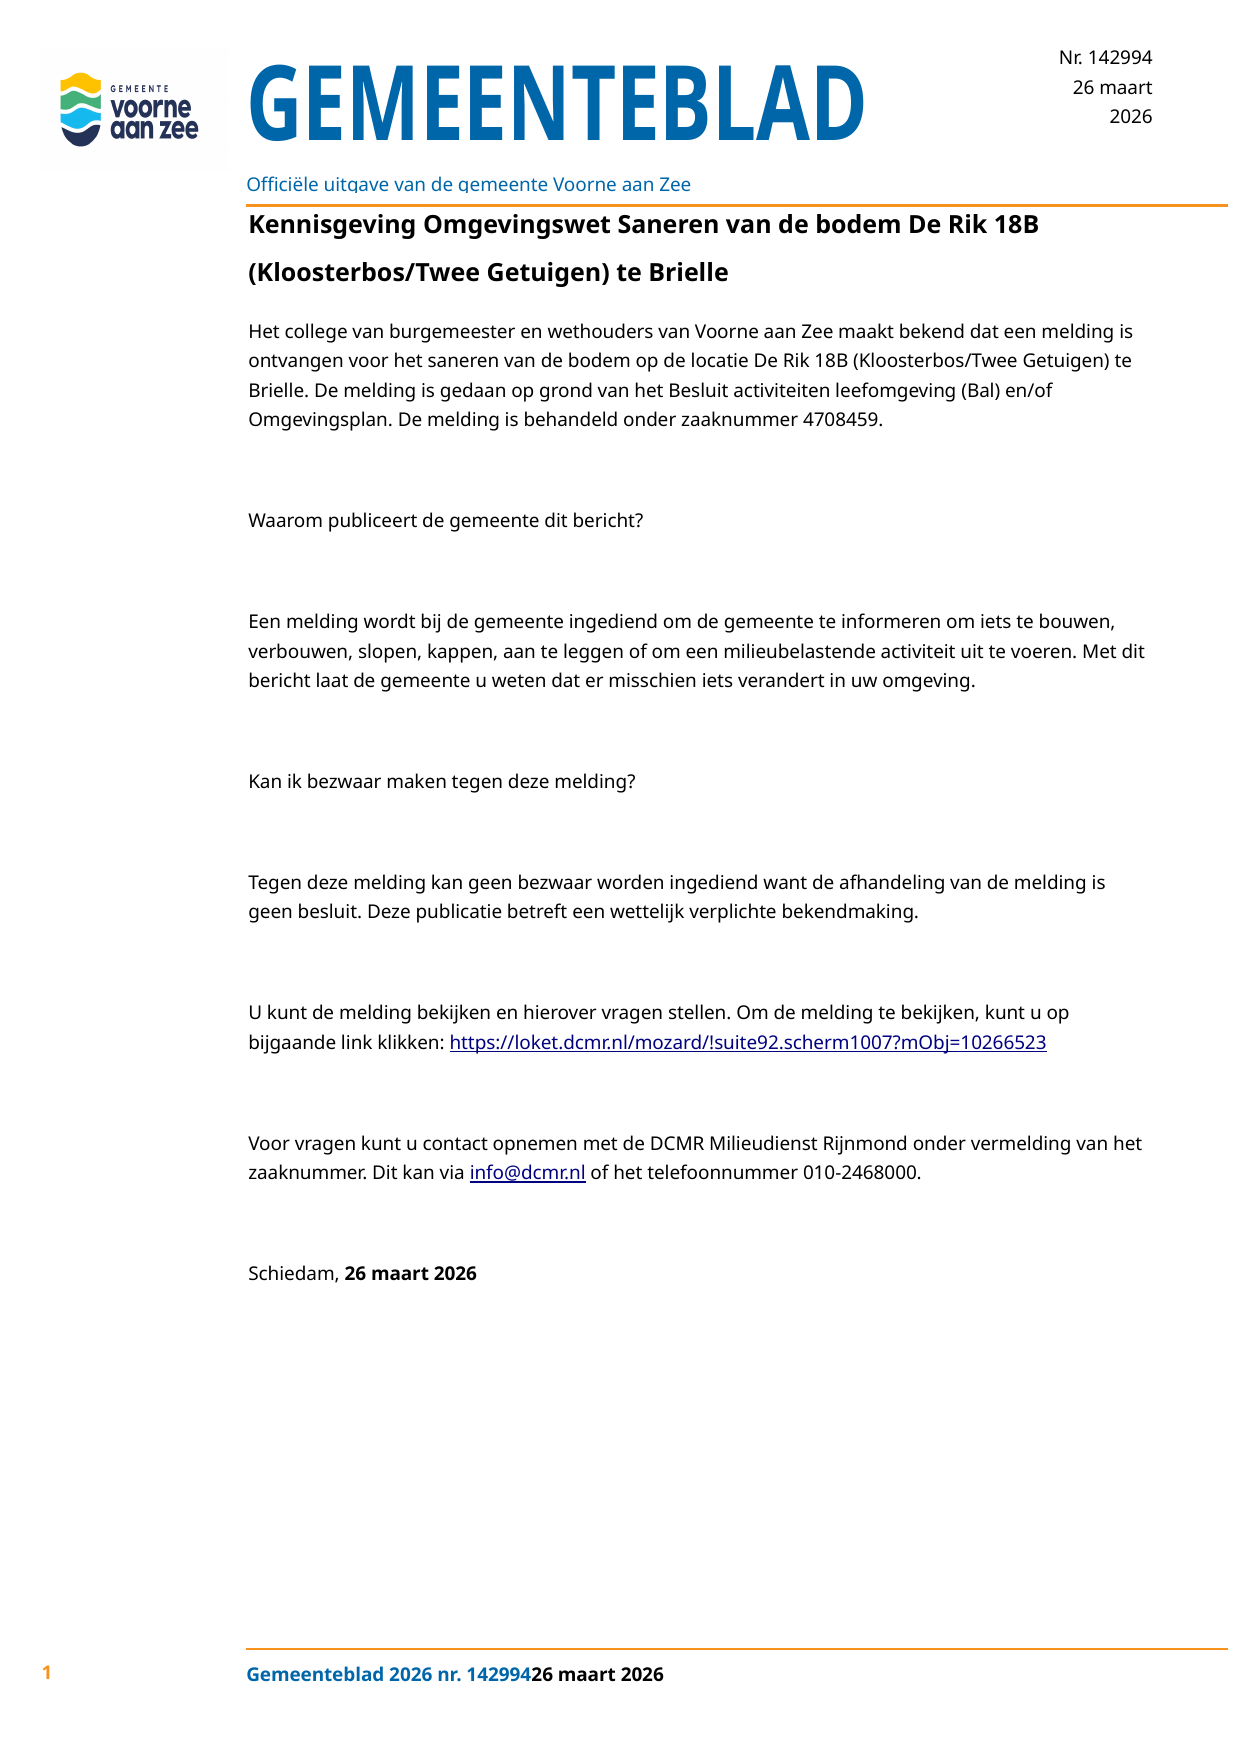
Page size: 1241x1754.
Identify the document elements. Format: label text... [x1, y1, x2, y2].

text U kunt de melding bekijken en hierover vragen stellen. Om de melding te bekijken, kunt u op bijgaande link klikken: https://loket.dcmr.nl/mozard/!suite92.scherm1007?mObj=10266523 [248, 999, 1152, 1055]
text Kennisgeving Omgevingswet Saneren van de bodem De Rik 18B (Kloosterbos/Twee Getuigen) te Brielle [248, 207, 1152, 288]
text Kan ik bezwaar maken tegen deze melding? [248, 768, 1152, 794]
picture [41, 47, 231, 172]
text Schiedam, 26 maart 2026 [248, 1260, 1152, 1286]
text Het college van burgemeester en wethouders van Voorne aan Zee maakt bekend dat een melding is ontvangen voor het saneren van de bodem op de locatie De Rik 18B (Kloosterbos/Twee Getuigen) te Brielle. De melding is gedaan op grond van het Besluit activiteiten leefomgeving (Bal) en/of Omgevingsplan. De melding is behandeld onder zaaknummer 4708459. [248, 318, 1152, 432]
text Tegen deze melding kan geen bezwaar worden ingediend want de afhandeling van de melding is geen besluit. Deze publicatie betreft een wettelijk verplichte bekendmaking. [248, 869, 1152, 924]
text Een melding wordt bij de gemeente ingediend om de gemeente te informeren om iets te bouwen, verbouwen, slopen, kappen, aan te leggen of om een milieubelastende activiteit uit te voeren. Met dit bericht laat de gemeente u weten dat er misschien iets verandert in uw omgeving. [248, 608, 1152, 693]
text Waarom publiceert de gemeente dit bericht? [248, 507, 1152, 533]
text Voor vragen kunt u contact opnemen met de DCMR Milieudienst Rijnmond onder vermelding van het zaaknummer. Dit kan via info@dcmr.nl of het telefoonnummer 010-2468000. [248, 1130, 1152, 1185]
